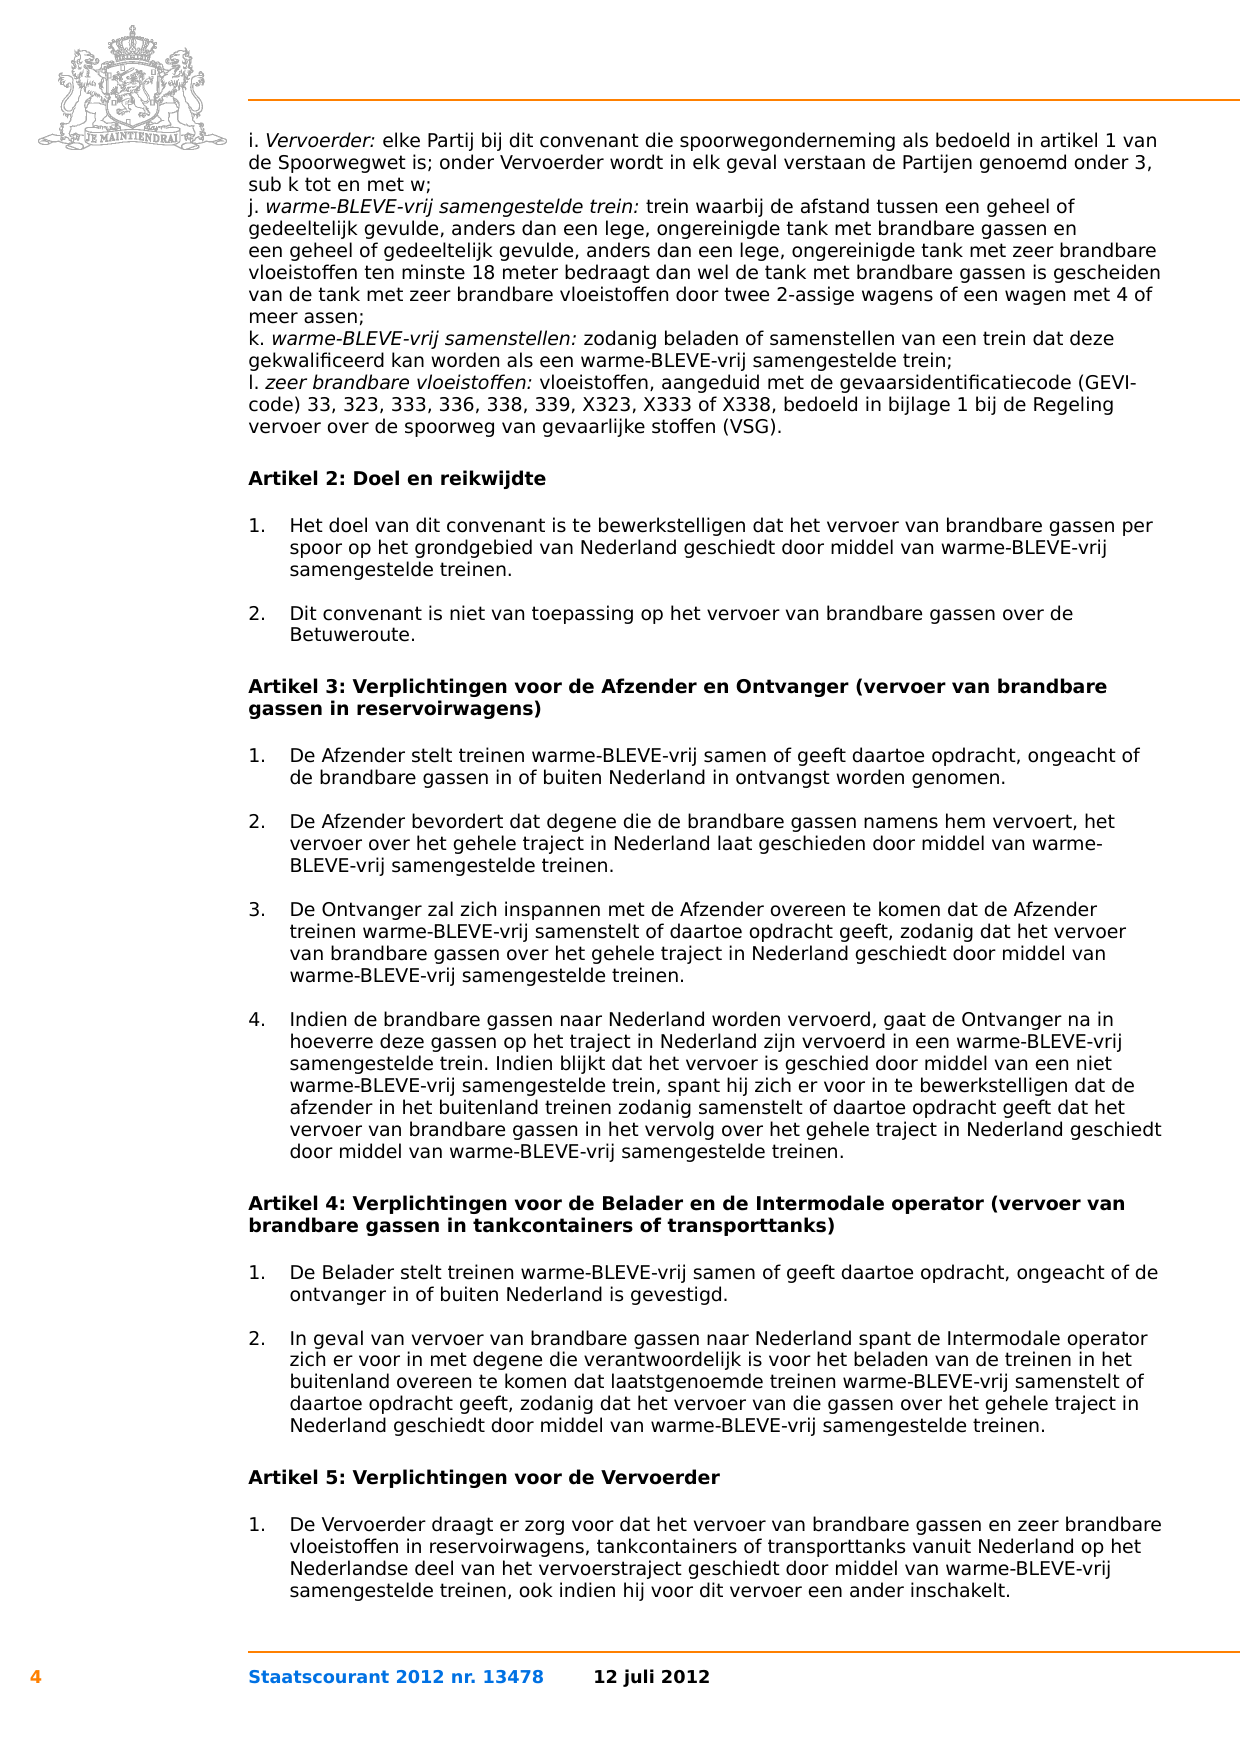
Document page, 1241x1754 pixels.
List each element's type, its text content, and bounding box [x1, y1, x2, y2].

text 3. De Ontvanger zal zich inspannen met de Afzender overeen te komen dat de Afzender treinen warme-BLEVE-vrij samenstelt of daartoe opdracht geeft, zodanig dat het vervoer van brandbare gassen over het gehele traject in Nederland geschiedt door middel van warme-BLEVE-vrij samengestelde treinen. [248, 899, 1163, 987]
text 2. In geval van vervoer van brandbare gassen naar Nederland spant de Intermodale operator zich er voor in met degene die verantwoordelijk is voor het beladen van de treinen in het buitenland overeen te komen dat laatstgenoemde treinen warme-BLEVE-vrij samenstelt of daartoe opdracht geeft, zodanig dat het vervoer van die gassen over het gehele traject in Nederland geschiedt door middel van warme-BLEVE-vrij samengestelde treinen. [248, 1327, 1163, 1437]
picture [38, 25, 227, 150]
text 1. Het doel van dit convenant is te bewerkstelligen dat het vervoer van brandbare gassen per spoor op het grondgebied van Nederland geschiedt door middel van warme-BLEVE-vrij samengestelde treinen. [248, 514, 1163, 581]
text 2. De Afzender bevordert dat degene die de brandbare gassen namens hem vervoert, het vervoer over het gehele traject in Nederland laat geschieden door middel van warme-BLEVE-vrij samengestelde treinen. [248, 811, 1163, 877]
text j. warme-BLEVE-vrij samengestelde trein: trein waarbij de afstand tussen een geheel of gedeeltelijk gevulde, anders dan een lege, ongereinigde tank met brandbare gassen en een geheel of gedeeltelijk gevulde, anders dan een lege, ongereinigde tank met zeer brandbare vloeistoffen ten minste 18 meter bedraagt dan wel de tank met brandbare gassen is gescheiden van de tank met zeer brandbare vloeistoffen door twee 2-assige wagens of een wagen met 4 of meer assen; [248, 196, 1163, 328]
text l. zeer brandbare vloeistoffen: vloeistoffen, aangeduid met de gevaarsidentificatiecode (GEVI-code) 33, 323, 333, 336, 338, 339, X323, X333 of X338, bedoeld in bijlage 1 bij de Regeling vervoer over de spoorweg van gevaarlijke stoffen (VSG). [248, 372, 1163, 438]
text 2. Dit convenant is niet van toepassing op het vervoer van brandbare gassen over de Betuweroute. [248, 602, 1163, 646]
text i. Vervoerder: elke Partij bij dit convenant die spoorwegonderneming als bedoeld in artikel 1 van de Spoorwegwet is; onder Vervoerder wordt in elk geval verstaan de Partijen genoemd onder 3, sub k tot en met w; [248, 130, 1163, 196]
text 1. De Afzender stelt treinen warme-BLEVE-vrij samen of geeft daartoe opdracht, ongeacht of de brandbare gassen in of buiten Nederland in ontvangst worden genomen. [248, 745, 1163, 789]
subtitle Artikel 5: Verplichtingen voor de Vervoerder [248, 1467, 1163, 1489]
text 1. De Vervoerder draagt er zorg voor dat het vervoer van brandbare gassen en zeer brandbare vloeistoffen in reservoirwagens, tankcontainers of transporttanks vanuit Nederland op het Nederlandse deel van het vervoerstraject geschiedt door middel van warme-BLEVE-vrij samengestelde treinen, ook indien hij voor dit vervoer een ander inschakelt. [248, 1514, 1163, 1602]
subtitle Artikel 4: Verplichtingen voor de Belader en de Intermodale operator (vervoer van brandbare gassen in tankcontainers of transporttanks) [248, 1193, 1163, 1237]
text 4. Indien de brandbare gassen naar Nederland worden vervoerd, gaat de Ontvanger na in hoeverre deze gassen op het traject in Nederland zijn vervoerd in een warme-BLEVE-vrij samengestelde trein. Indien blijkt dat het vervoer is geschied door middel van een niet warme-BLEVE-vrij samengestelde trein, spant hij zich er voor in te bewerkstelligen dat de afzender in het buitenland treinen zodanig samenstelt of daartoe opdracht geeft dat het vervoer van brandbare gassen in het vervolg over het gehele traject in Nederland geschiedt door middel van warme-BLEVE-vrij samengestelde treinen. [248, 1009, 1163, 1163]
subtitle Artikel 3: Verplichtingen voor de Afzender en Ontvanger (vervoer van brandbare gassen in reservoirwagens) [248, 676, 1163, 720]
text 1. De Belader stelt treinen warme-BLEVE-vrij samen of geeft daartoe opdracht, ongeacht of de ontvanger in of buiten Nederland is gevestigd. [248, 1262, 1163, 1306]
subtitle Artikel 2: Doel en reikwijdte [248, 468, 1163, 489]
text k. warme-BLEVE-vrij samenstellen: zodanig beladen of samenstellen van een trein dat deze gekwalificeerd kan worden als een warme-BLEVE-vrij samengestelde trein; [248, 328, 1163, 372]
